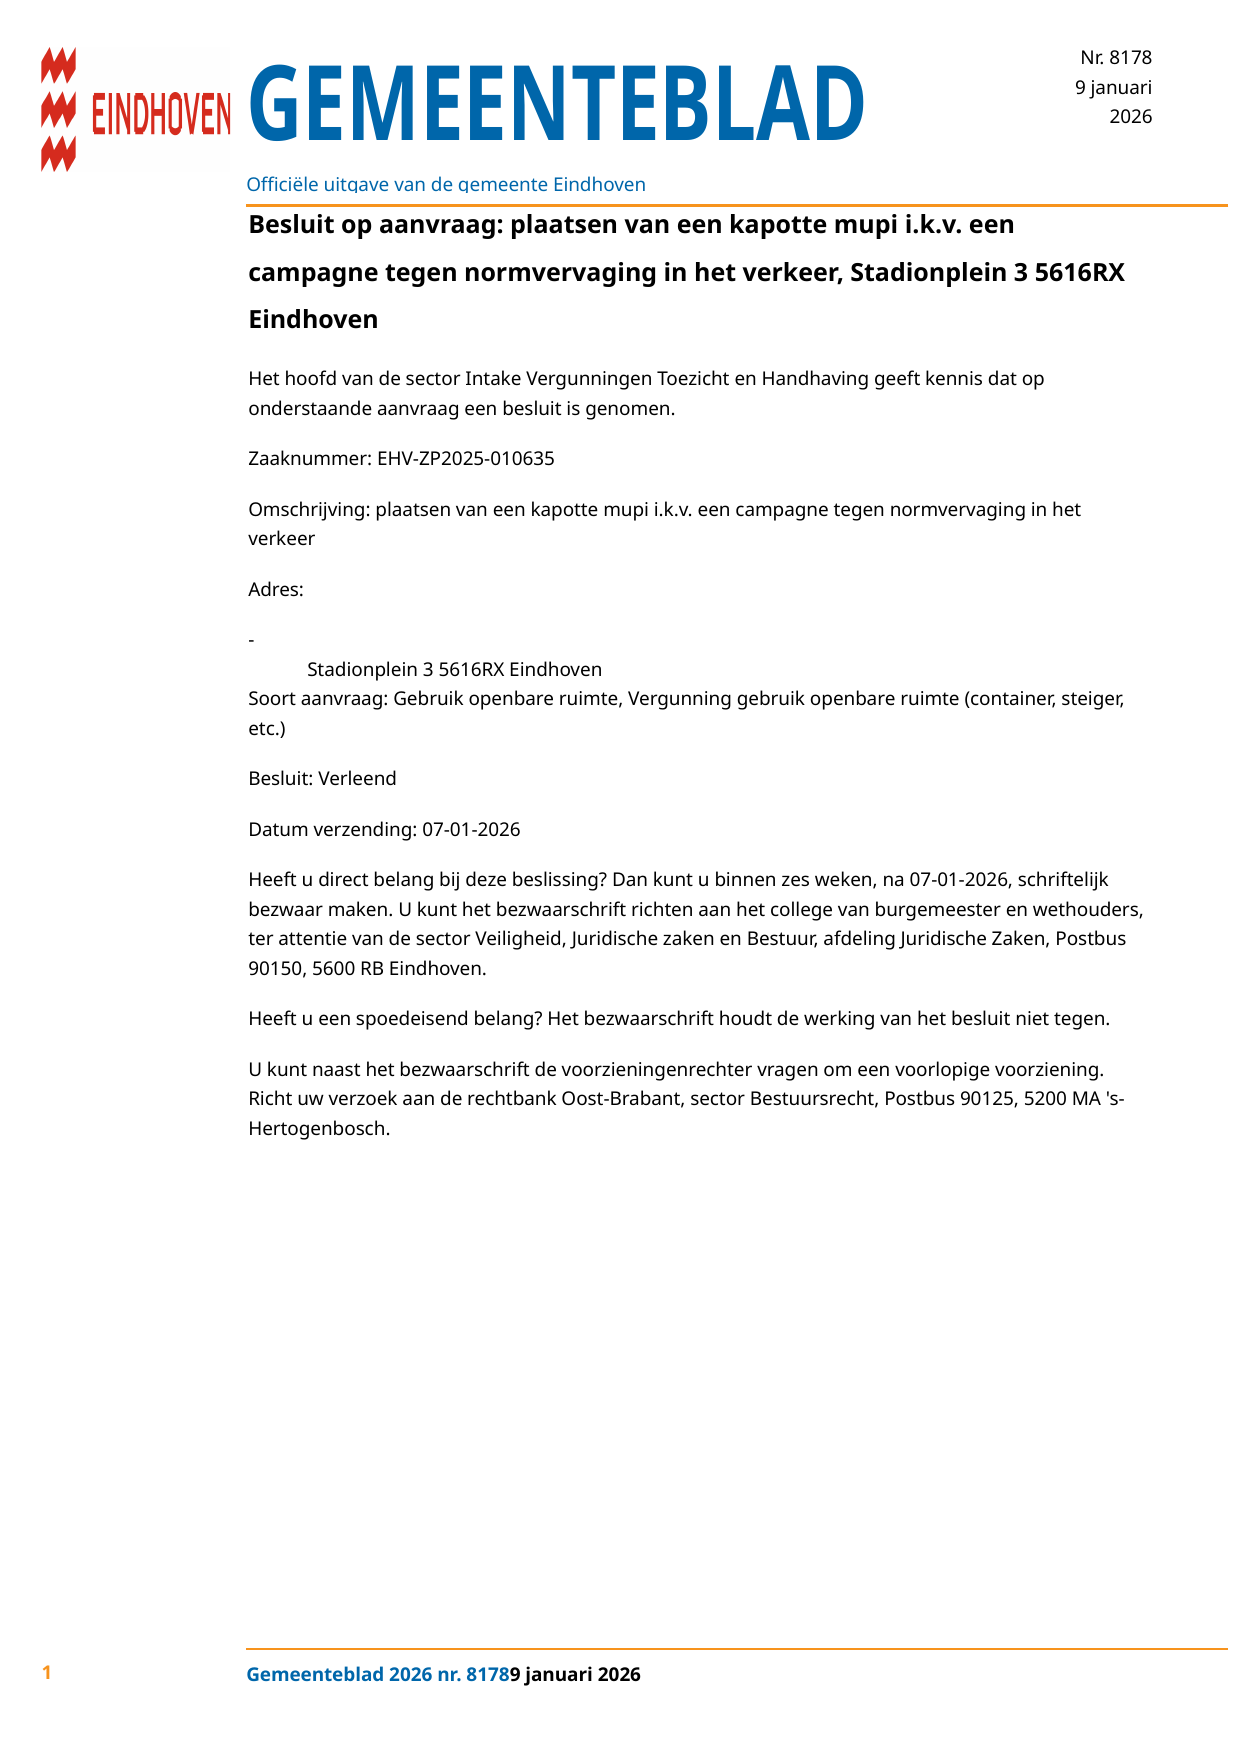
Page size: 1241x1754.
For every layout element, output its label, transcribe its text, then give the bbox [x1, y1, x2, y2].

text U kunt naast het bezwaarschrift de voorzieningenrechter vragen om een voorlopige voorziening. Richt uw verzoek aan de rechtbank Oost-Brabant, sector Bestuursrecht, Postbus 90125, 5200 MA 's-Hertogenbosch. [248, 1056, 1152, 1141]
text Heeft u een spoedeisend belang? Het bezwaarschrift houdt de werking van het besluit niet tegen. [248, 1006, 1152, 1031]
text Datum verzending: 07-01-2026 [248, 816, 1152, 842]
list Stadionplein 3 5616RX Eindhoven [248, 656, 1152, 682]
text Adres: [248, 576, 1152, 602]
text Het hoofd van de sector Intake Vergunningen Toezicht en Handhaving geeft kennis dat op onderstaande aanvraag een besluit is genomen. [248, 366, 1152, 421]
text Besluit op aanvraag: plaatsen van een kapotte mupi i.k.v. een campagne tegen normvervaging in het verkeer, Stadionplein 3 5616RX Eindhoven [248, 207, 1152, 336]
text Zaaknummer: EHV-ZP2025-010635 [248, 446, 1152, 471]
picture [41, 47, 231, 172]
text Soort aanvraag: Gebruik openbare ruimte, Vergunning gebruik openbare ruimte (container, steiger, etc.) [248, 686, 1152, 741]
text Besluit: Verleend [248, 766, 1152, 791]
text Omschrijving: plaatsen van een kapotte mupi i.k.v. een campagne tegen normvervaging in het verkeer [248, 496, 1152, 551]
text Heeft u direct belang bij deze beslissing? Dan kunt u binnen zes weken, na 07-01-2026, schriftelijk bezwaar maken. U kunt het bezwaarschrift richten aan het college van burgemeester en wethouders, ter attentie van de sector Veiligheid, Juridische zaken en Bestuur, afdeling Juridische Zaken, Postbus 90150, 5600 RB Eindhoven. [248, 866, 1152, 981]
